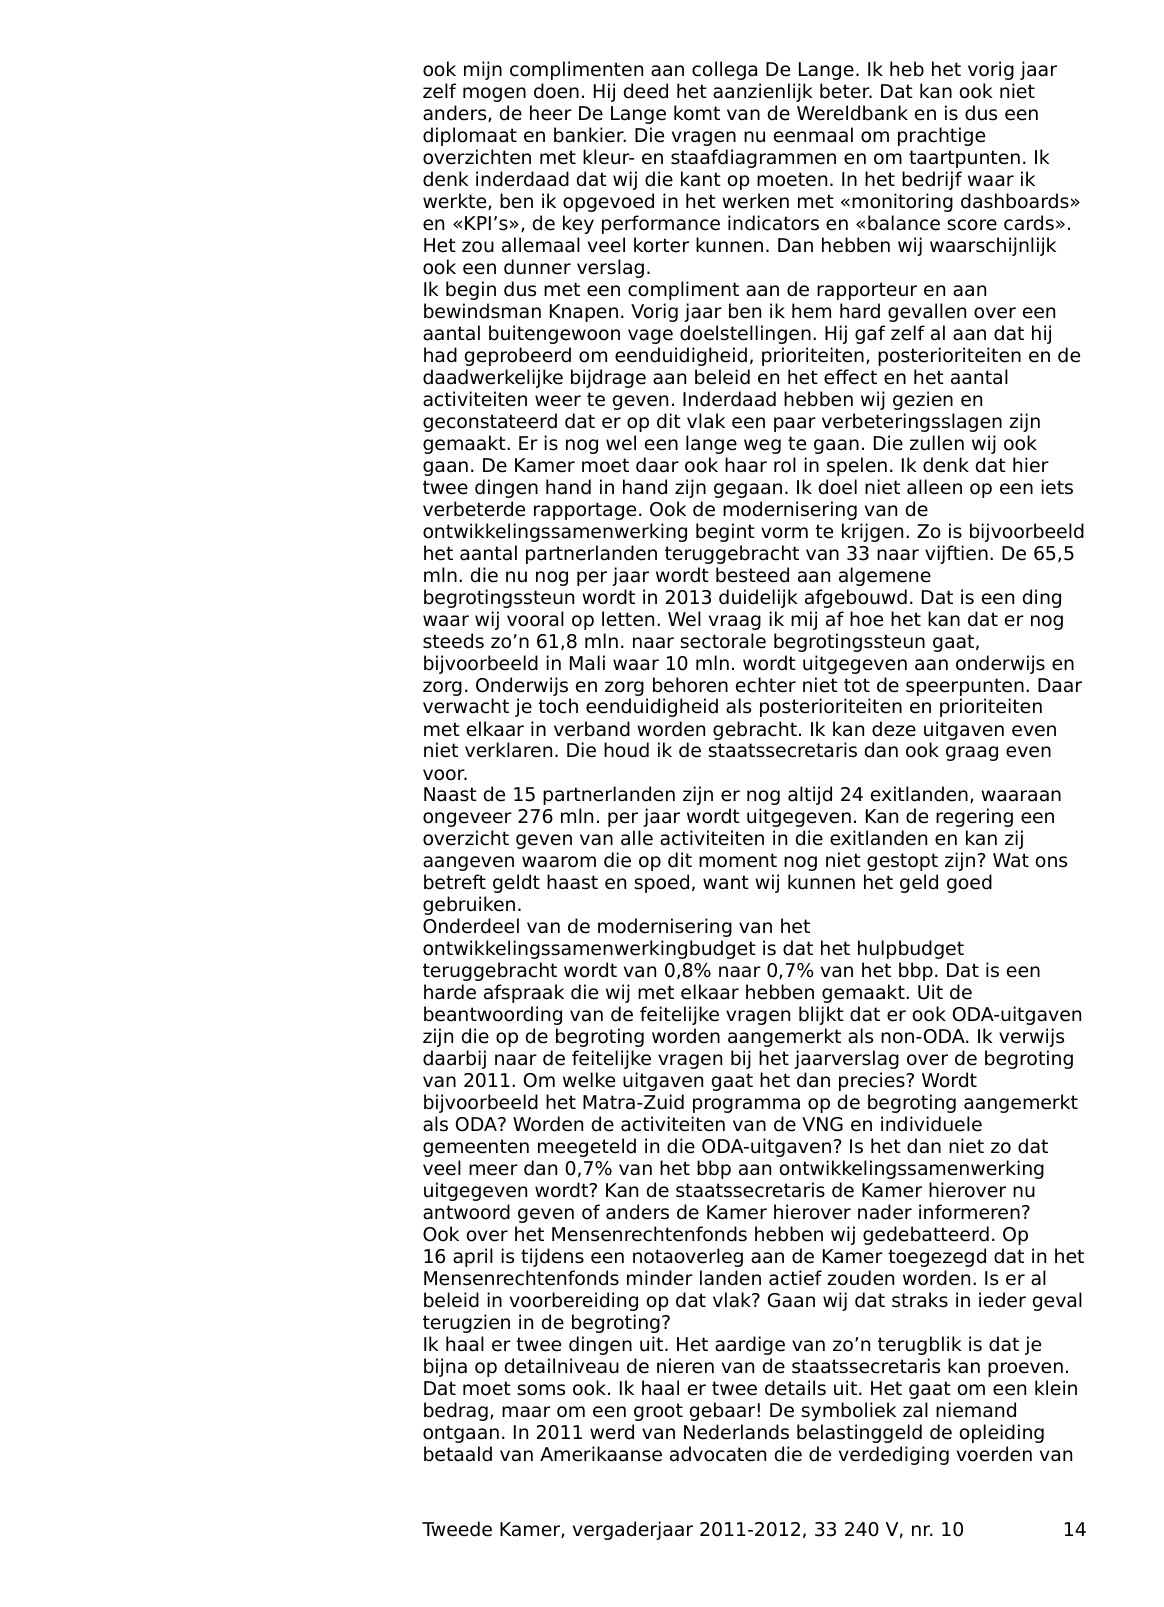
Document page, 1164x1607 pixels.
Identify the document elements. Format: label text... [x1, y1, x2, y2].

text ook mijn complimenten aan collega De Lange. Ik heb het vorig jaar zelf mogen doen. Hij deed het aanzienlijk beter. Dat kan ook niet anders, de heer De Lange komt van de Wereldbank en is dus een diplomaat en bankier. Die vragen nu eenmaal om prachtige overzichten met kleur- en staafdiagrammen en om taartpunten. Ik denk inderdaad dat wij die kant op moeten. In het bedrijf waar ik werkte, ben ik opgevoed in het werken met «monitoring dashboards» en «KPI’s», de key performance indicators en «balance score cards». Het zou allemaal veel korter kunnen. Dan hebben wij waarschijnlijk ook een dunner verslag. [422, 59, 1087, 279]
text Naast de 15 partnerlanden zijn er nog altijd 24 exitlanden, waaraan ongeveer 276 mln. per jaar wordt uitgegeven. Kan de regering een overzicht geven van alle activiteiten in die exitlanden en kan zij aangeven waarom die op dit moment nog niet gestopt zijn? Wat ons betreft geldt haast en spoed, want wij kunnen het geld goed gebruiken. [422, 784, 1087, 916]
text Ook over het Mensenrechtenfonds hebben wij gedebatteerd. Op 16 april is tijdens een notaoverleg aan de Kamer toegezegd dat in het Mensenrechtenfonds minder landen actief zouden worden. Is er al beleid in voorbereiding op dat vlak? Gaan wij dat straks in ieder geval terugzien in de begroting? [422, 1224, 1087, 1334]
text Onderdeel van de modernisering van het ontwikkelingssamenwerkingbudget is dat het hulpbudget teruggebracht wordt van 0,8% naar 0,7% van het bbp. Dat is een harde afspraak die wij met elkaar hebben gemaakt. Uit de beantwoording van de feitelijke vragen blijkt dat er ook ODA-uitgaven zijn die op de begroting worden aangemerkt als non-ODA. Ik verwijs daarbij naar de feitelijke vragen bij het jaarverslag over de begroting van 2011. Om welke uitgaven gaat het dan precies? Wordt bijvoorbeeld het Matra-Zuid programma op de begroting aangemerkt als ODA? Worden de activiteiten van de VNG en individuele gemeenten meegeteld in die ODA-uitgaven? Is het dan niet zo dat veel meer dan 0,7% van het bbp aan ontwikkelingssamenwerking uitgegeven wordt? Kan de staatssecretaris de Kamer hierover nu antwoord geven of anders de Kamer hierover nader informeren? [422, 916, 1087, 1224]
text Ik begin dus met een compliment aan de rapporteur en aan bewindsman Knapen. Vorig jaar ben ik hem hard gevallen over een aantal buitengewoon vage doelstellingen. Hij gaf zelf al aan dat hij had geprobeerd om eenduidigheid, prioriteiten, posterioriteiten en de daadwerkelijke bijdrage aan beleid en het effect en het aantal activiteiten weer te geven. Inderdaad hebben wij gezien en geconstateerd dat er op dit vlak een paar verbeteringsslagen zijn gemaakt. Er is nog wel een lange weg te gaan. Die zullen wij ook gaan. De Kamer moet daar ook haar rol in spelen. Ik denk dat hier twee dingen hand in hand zijn gegaan. Ik doel niet alleen op een iets verbeterde rapportage. Ook de modernisering van de ontwikkelingssamenwerking begint vorm te krijgen. Zo is bijvoorbeeld het aantal partnerlanden teruggebracht van 33 naar vijftien. De 65,5 mln. die nu nog per jaar wordt besteed aan algemene begrotingssteun wordt in 2013 duidelijk afgebouwd. Dat is een ding waar wij vooral op letten. Wel vraag ik mij af hoe het kan dat er nog steeds zo’n 61,8 mln. naar sectorale begrotingssteun gaat, bijvoorbeeld in Mali waar 10 mln. wordt uitgegeven aan onderwijs en zorg. Onderwijs en zorg behoren echter niet tot de speerpunten. Daar verwacht je toch eenduidigheid als posterioriteiten en prioriteiten met elkaar in verband worden gebracht. Ik kan deze uitgaven even niet verklaren. Die houd ik de staatssecretaris dan ook graag even voor. [422, 279, 1087, 784]
text Ik haal er twee dingen uit. Het aardige van zo’n terugblik is dat je bijna op detailniveau de nieren van de staatssecretaris kan proeven. Dat moet soms ook. Ik haal er twee details uit. Het gaat om een klein bedrag, maar om een groot gebaar! De symboliek zal niemand ontgaan. In 2011 werd van Nederlands belastinggeld de opleiding betaald van Amerikaanse advocaten die de verdediging voerden van [422, 1334, 1087, 1466]
